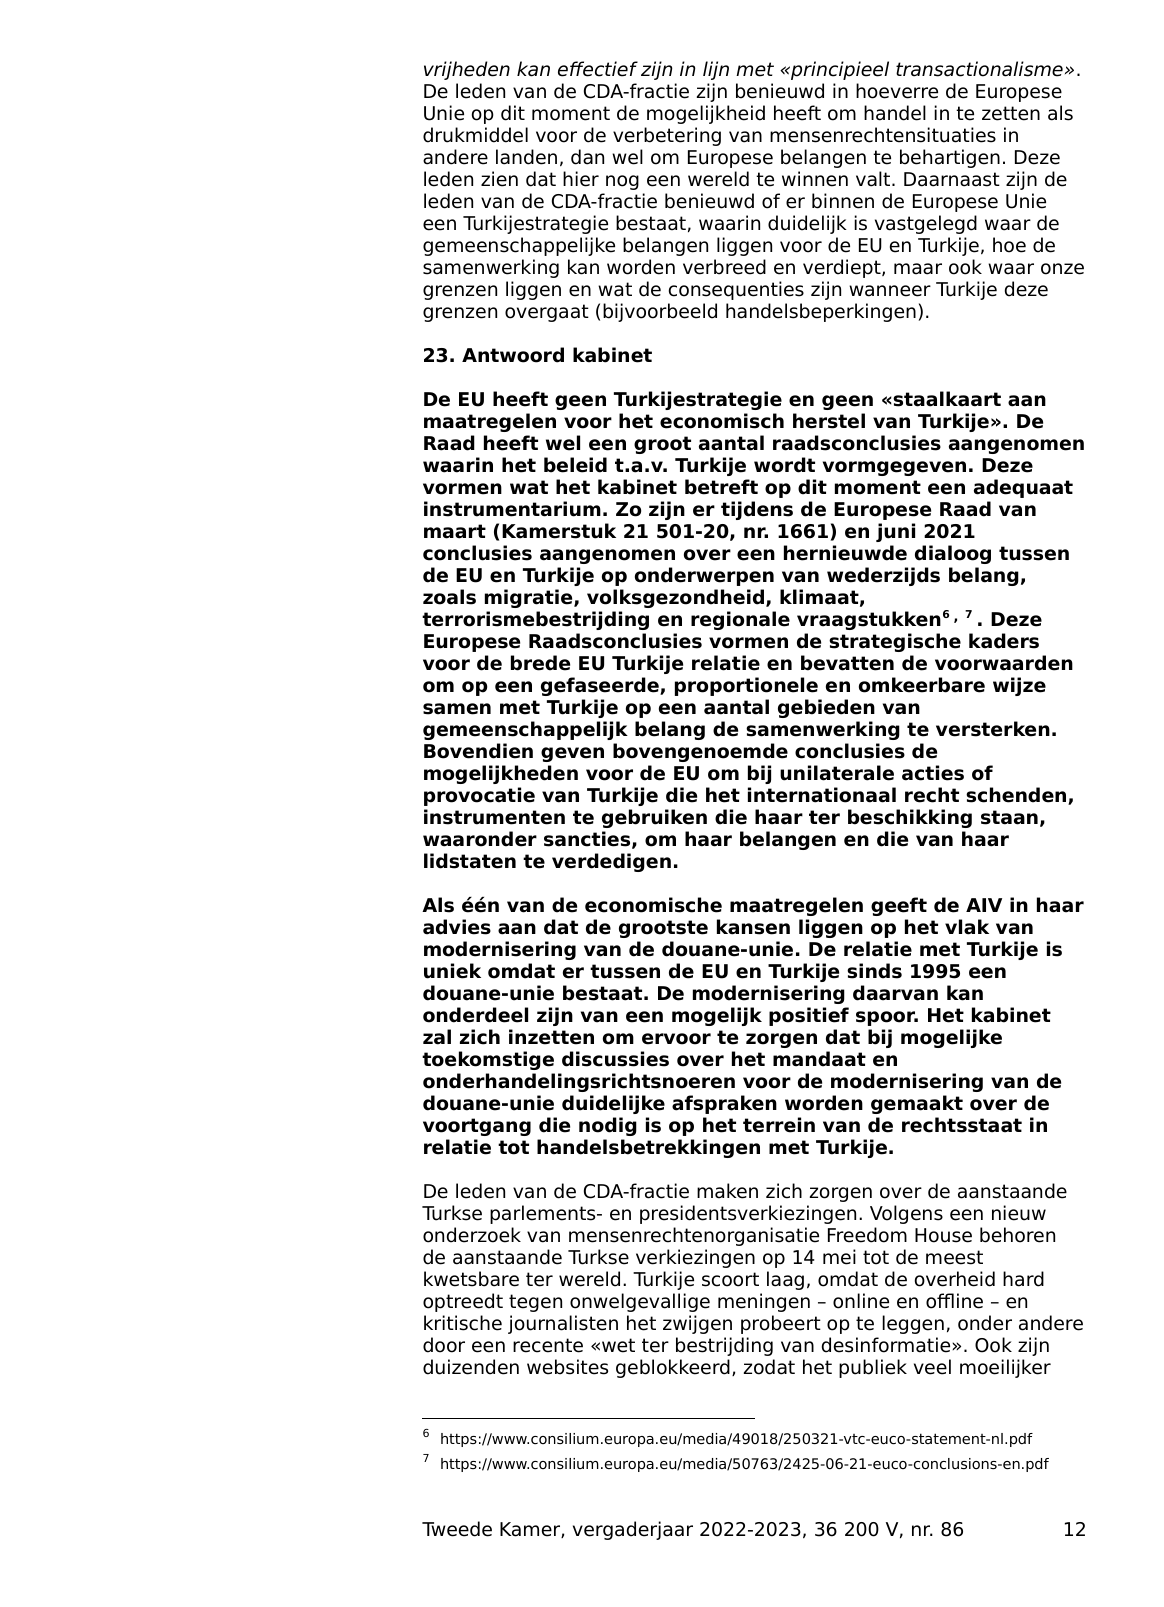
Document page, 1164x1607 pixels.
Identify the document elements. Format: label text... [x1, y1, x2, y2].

text Als één van de economische maatregelen geeft de AIV in haar advies aan dat de grootste kansen liggen op het vlak van modernisering van de douane-unie. De relatie met Turkije is uniek omdat er tussen de EU en Turkije sinds 1995 een douane-unie bestaat. De modernisering daarvan kan onderdeel zijn van een mogelijk positief spoor. Het kabinet zal zich inzetten om ervoor te zorgen dat bij mogelijke toekomstige discussies over het mandaat en onderhandelingsrichtsnoeren voor de modernisering van de douane-unie duidelijke afspraken worden gemaakt over de voortgang die nodig is op het terrein van de rechtsstaat in relatie tot handelsbetrekkingen met Turkije. [422, 895, 1087, 1159]
text vrijheden kan effectief zijn in lijn met «principieel transactionalisme». De leden van de CDA-fractie zijn benieuwd in hoeverre de Europese Unie op dit moment de mogelijkheid heeft om handel in te zetten als drukmiddel voor de verbetering van mensenrechtensituaties in andere landen, dan wel om Europese belangen te behartigen. Deze leden zien dat hier nog een wereld te winnen valt. Daarnaast zijn de leden van de CDA-fractie benieuwd of er binnen de Europese Unie een Turkijestrategie bestaat, waarin duidelijk is vastgelegd waar de gemeenschappelijke belangen liggen voor de EU en Turkije, hoe de samenwerking kan worden verbreed en verdiept, maar ook waar onze grenzen liggen en wat de consequenties zijn wanneer Turkije deze grenzen overgaat (bijvoorbeeld handelsbeperkingen). [422, 59, 1087, 323]
text De leden van de CDA-fractie maken zich zorgen over de aanstaande Turkse parlements- en presidentsverkiezingen. Volgens een nieuw onderzoek van mensenrechtenorganisatie Freedom House behoren de aanstaande Turkse verkiezingen op 14 mei tot de meest kwetsbare ter wereld. Turkije scoort laag, omdat de overheid hard optreedt tegen onwelgevallige meningen – online en offline – en kritische journalisten het zwijgen probeert op te leggen, onder andere door een recente «wet ter bestrijding van desinformatie». Ook zijn duizenden websites geblokkeerd, zodat het publiek veel moeilijker [422, 1181, 1087, 1379]
text https://www.consilium.europa.eu/media/49018/250321-vtc-euco-statement-nl.pdf [422, 1427, 1087, 1449]
text De EU heeft geen Turkijestrategie en geen «staalkaart aan maatregelen voor het economisch herstel van Turkije». De Raad heeft wel een groot aantal raadsconclusies aangenomen waarin het beleid t.a.v. Turkije wordt vormgegeven. Deze vormen wat het kabinet betreft op dit moment een adequaat instrumentarium. Zo zijn er tijdens de Europese Raad van maart (Kamerstuk 21 501-20, nr. 1661) en juni 2021 conclusies aangenomen over een hernieuwde dialoog tussen de EU en Turkije op onderwerpen van wederzijds belang, zoals migratie, volksgezondheid, klimaat, terrorismebestrijding en regionale vraagstukken, . Deze Europese Raadsconclusies vormen de strategische kaders voor de brede EU Turkije relatie en bevatten de voorwaarden om op een gefaseerde, proportionele en omkeerbare wijze samen met Turkije op een aantal gebieden van gemeenschappelijk belang de samenwerking te versterken. Bovendien geven bovengenoemde conclusies de mogelijkheden voor de EU om bij unilaterale acties of provocatie van Turkije die het internationaal recht schenden, instrumenten te gebruiken die haar ter beschikking staan, waaronder sancties, om haar belangen en die van haar lidstaten te verdedigen. [422, 389, 1087, 873]
text 23. Antwoord kabinet [422, 345, 1087, 367]
text https://www.consilium.europa.eu/media/50763/2425-06-21-euco-conclusions-en.pdf [422, 1452, 1087, 1474]
